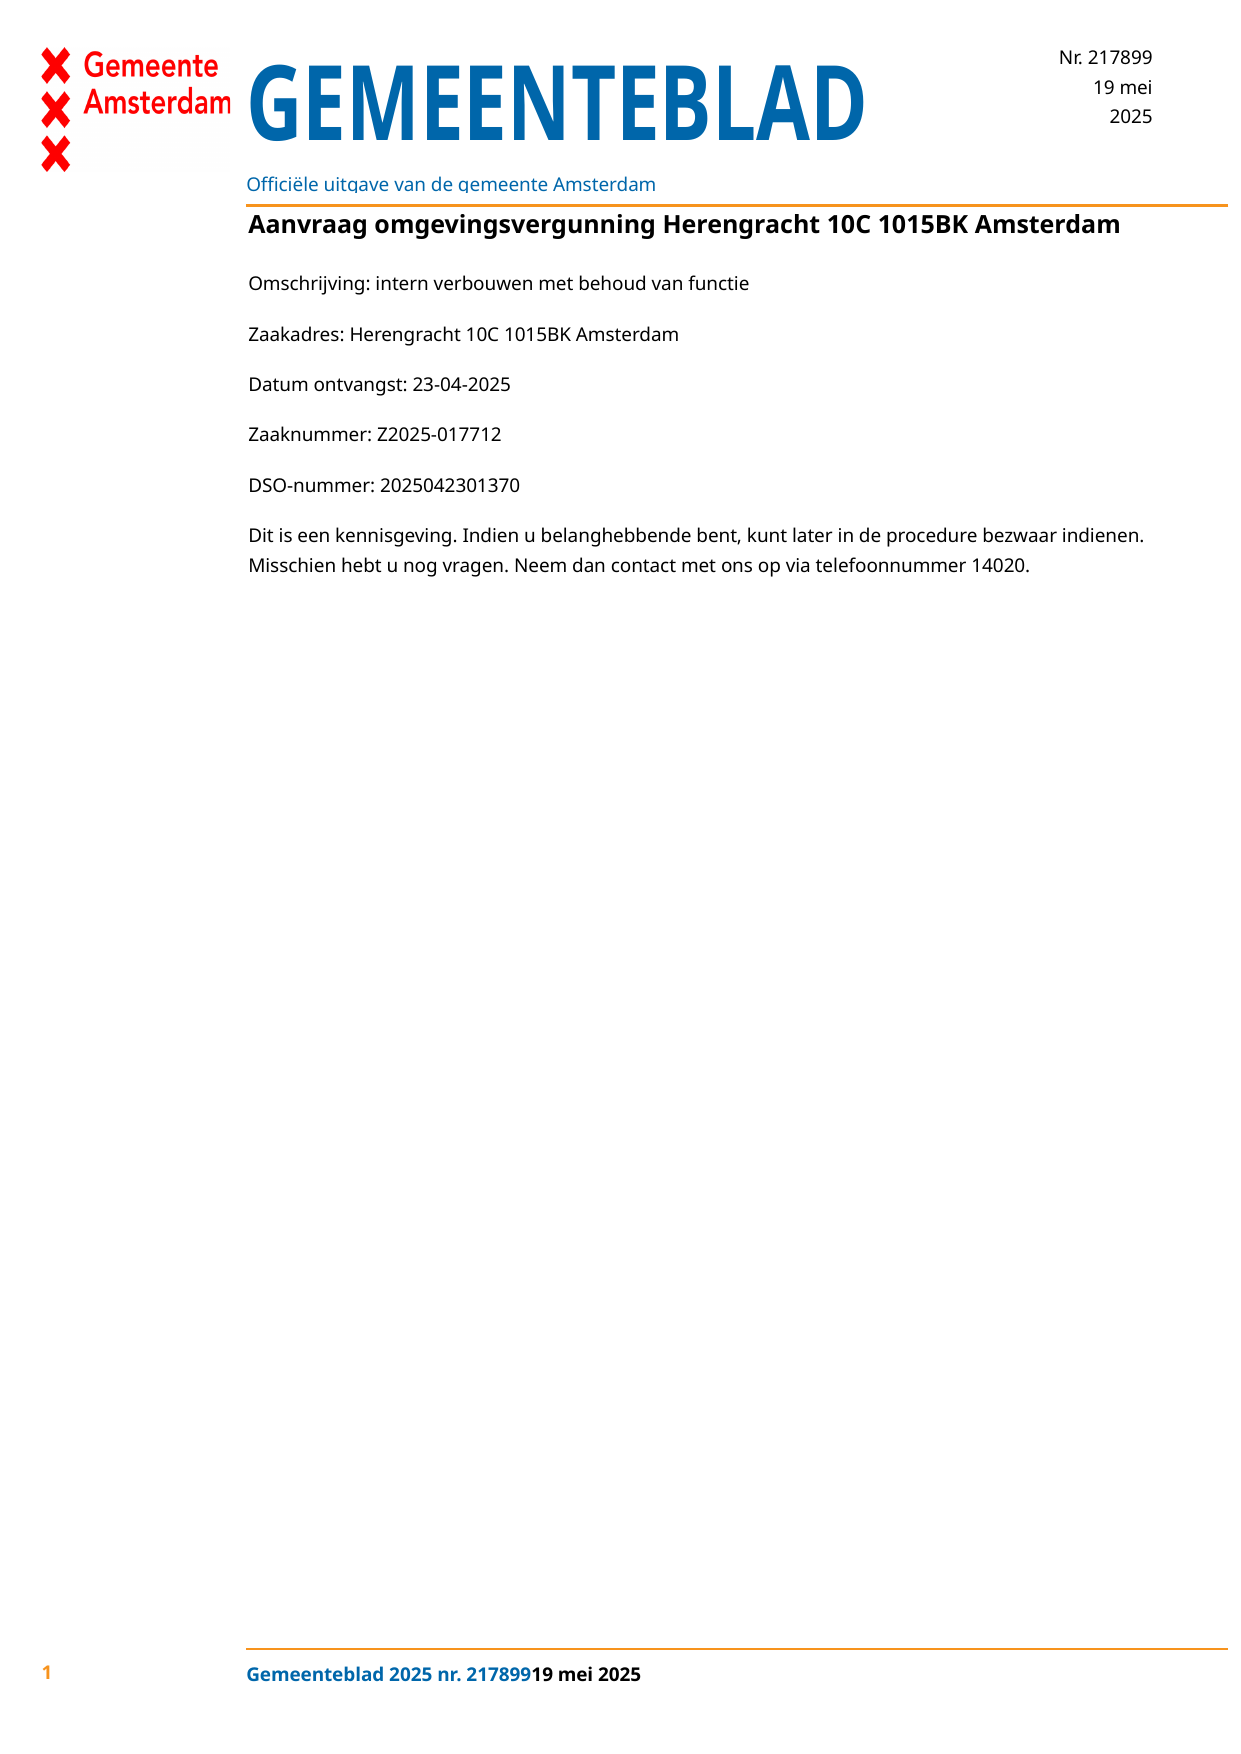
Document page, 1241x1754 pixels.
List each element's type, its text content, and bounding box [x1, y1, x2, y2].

text Zaaknummer: Z2025-017712 [248, 422, 1152, 447]
picture [41, 47, 231, 172]
text Omschrijving: intern verbouwen met behoud van functie [248, 270, 1152, 296]
text Datum ontvangst: 23-04-2025 [248, 371, 1152, 397]
text DSO-nummer: 2025042301370 [248, 472, 1152, 498]
text Aanvraag omgevingsvergunning Herengracht 10C 1015BK Amsterdam [248, 207, 1152, 241]
text Dit is een kennisgeving. Indien u belanghebbende bent, kunt later in de procedure bezwaar indienen. Misschien hebt u nog vragen. Neem dan contact met ons op via telefoonnummer 14020. [248, 522, 1152, 578]
text Zaakadres: Herengracht 10C 1015BK Amsterdam [248, 321, 1152, 346]
